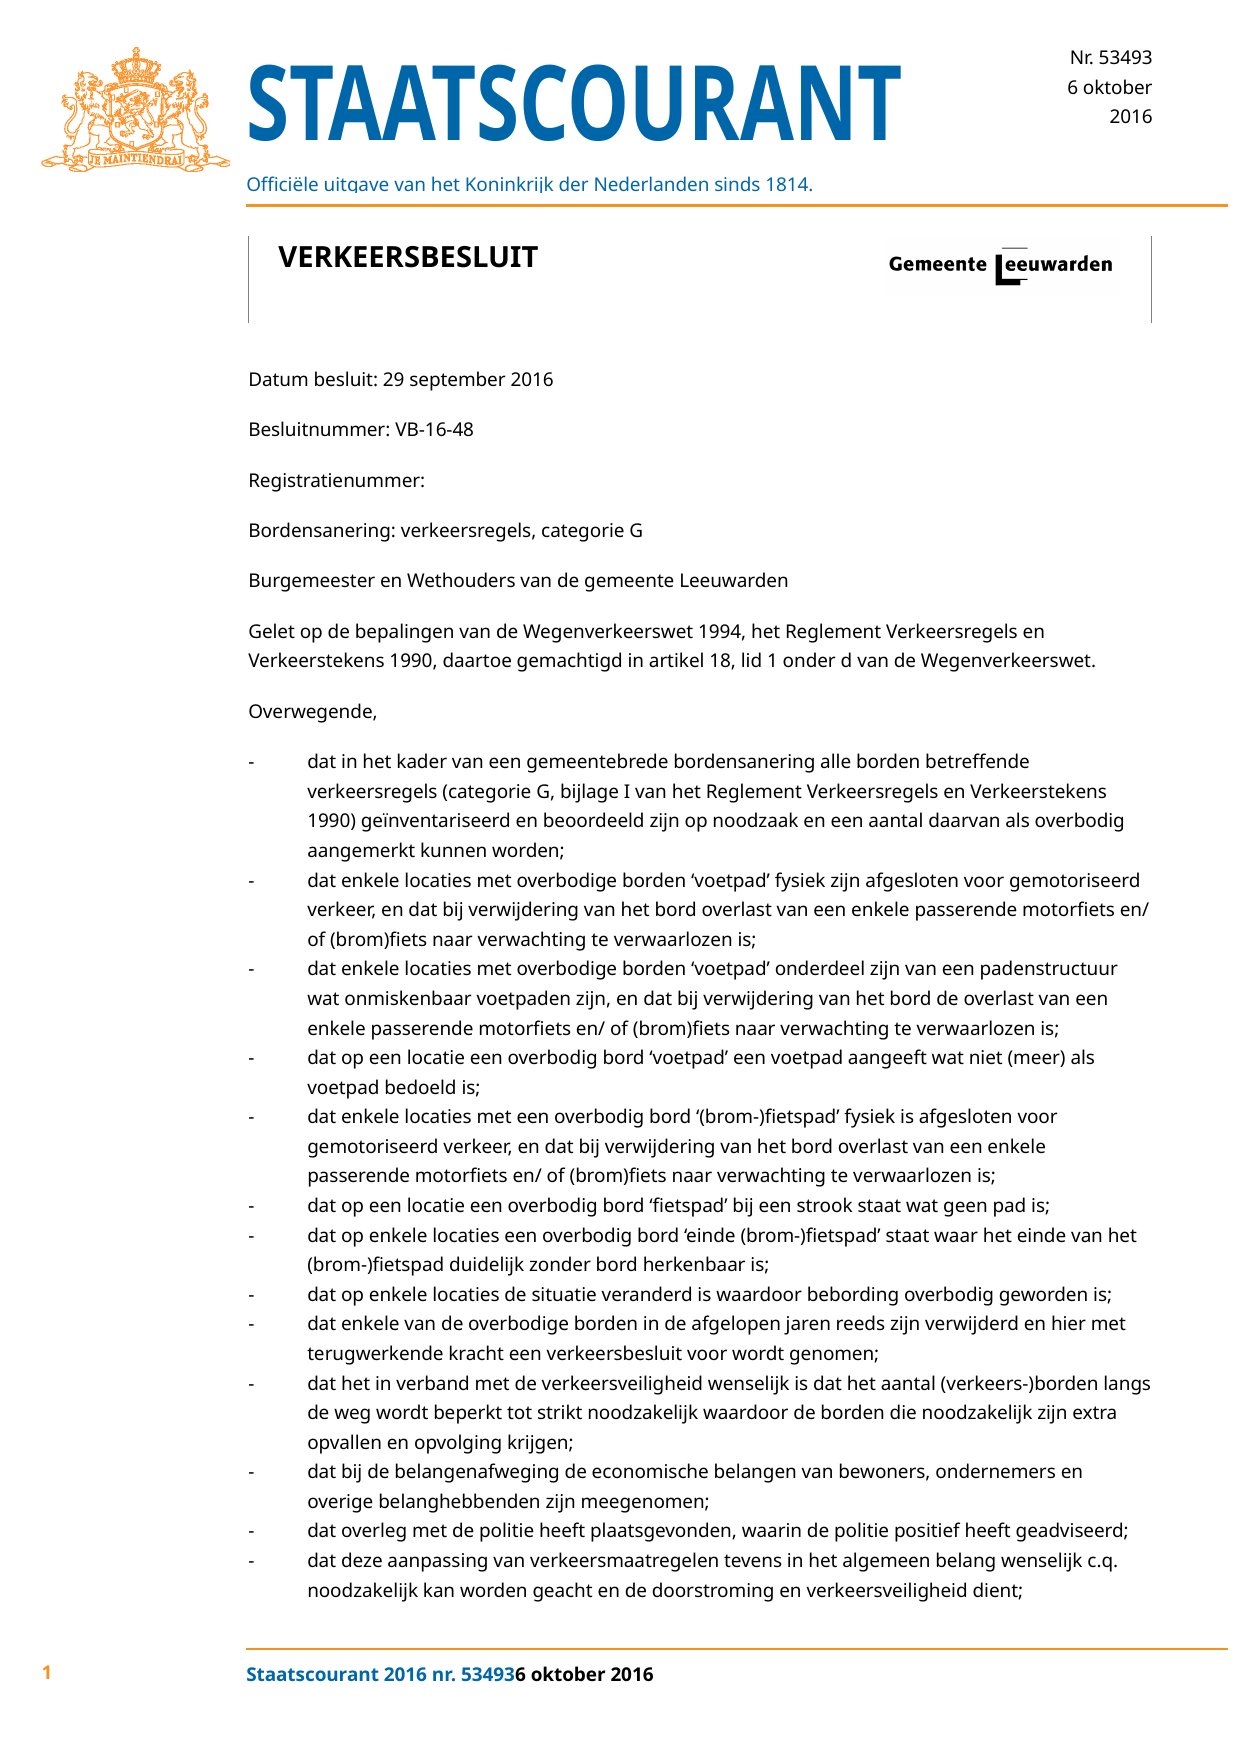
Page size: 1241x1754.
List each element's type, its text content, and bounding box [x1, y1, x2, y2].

text Burgemeester en Wethouders van de gemeente Leeuwarden [248, 568, 1152, 593]
text Bordensanering: verkeersregels, categorie G [248, 517, 1152, 543]
list dat op enkele locaties een overbodig bord ‘einde (brom-)fietspad’ staat waar het einde van het (brom-)fietspad duidelijk zonder bord herkenbaar is; [248, 1222, 1152, 1277]
list dat op een locatie een overbodig bord ‘fietspad’ bij een strook staat wat geen pad is; [248, 1192, 1152, 1218]
table_header VERKEERSBESLUIT [249, 236, 850, 323]
list dat op enkele locaties de situatie veranderd is waardoor bebording overbodig geworden is; [248, 1281, 1152, 1307]
text Registratienummer: [248, 467, 1152, 492]
picture [41, 47, 231, 172]
list dat enkele locaties met overbodige borden ‘voetpad’ onderdeel zijn van een padenstructuur wat onmiskenbaar voetpaden zijn, en dat bij verwijdering van het bord de overlast van een enkele passerende motorfiets en/ of (brom)fiets naar verwachting te verwaarlozen is; [248, 956, 1152, 1040]
text Overwegende, [248, 698, 1152, 724]
list dat op een locatie een overbodig bord ‘voetpad’ een voetpad aangeeft wat niet (meer) als voetpad bedoeld is; [248, 1044, 1152, 1099]
list dat overleg met de politie heeft plaatsgevonden, waarin de politie positief heeft geadviseerd; [248, 1518, 1152, 1543]
list dat deze aanpassing van verkeersmaatregelen tevens in het algemeen belang wenselijk c.q. noodzakelijk kan worden geacht en de doorstroming en verkeersveiligheid dient; [248, 1547, 1152, 1602]
list dat enkele locaties met overbodige borden ‘voetpad’ fysiek zijn afgesloten voor gemotoriseerd verkeer, en dat bij verwijdering van het bord overlast van een enkele passerende motorfiets en/ of (brom)fiets naar verwachting te verwaarlozen is; [248, 867, 1152, 952]
text Gelet op de bepalingen van de Wegenverkeerswet 1994, het Reglement Verkeersregels en Verkeerstekens 1990, daartoe gemachtigd in artikel 18, lid 1 onder d van de Wegenverkeerswet. [248, 618, 1152, 673]
table_header [850, 236, 1151, 323]
list dat in het kader van een gemeentebrede bordensanering alle borden betreffende verkeersregels (categorie G, bijlage I van het Reglement Verkeersregels en Verkeerstekens 1990) geïnventariseerd en beoordeeld zijn op noodzaak en een aantal daarvan als overbodig aangemerkt kunnen worden; [248, 748, 1152, 863]
list dat enkele van de overbodige borden in de afgelopen jaren reeds zijn verwijderd en hier met terugwerkende kracht een verkeersbesluit voor wordt genomen; [248, 1311, 1152, 1366]
text Besluitnummer: VB-16-48 [248, 416, 1152, 442]
list dat bij de belangenafweging de economische belangen van bewoners, ondernemers en overige belanghebbenden zijn meegenomen; [248, 1458, 1152, 1514]
picture [882, 236, 1119, 297]
list dat het in verband met de verkeersveiligheid wenselijk is dat het aantal (verkeers-)borden langs de weg wordt beperkt tot strikt noodzakelijk waardoor de borden die noodzakelijk zijn extra opvallen en opvolging krijgen; [248, 1370, 1152, 1454]
list dat enkele locaties met een overbodig bord ‘(brom-)fietspad’ fysiek is afgesloten voor gemotoriseerd verkeer, en dat bij verwijdering van het bord overlast van een enkele passerende motorfiets en/ of (brom)fiets naar verwachting te verwaarlozen is; [248, 1103, 1152, 1188]
text Datum besluit: 29 september 2016 [248, 366, 1152, 392]
